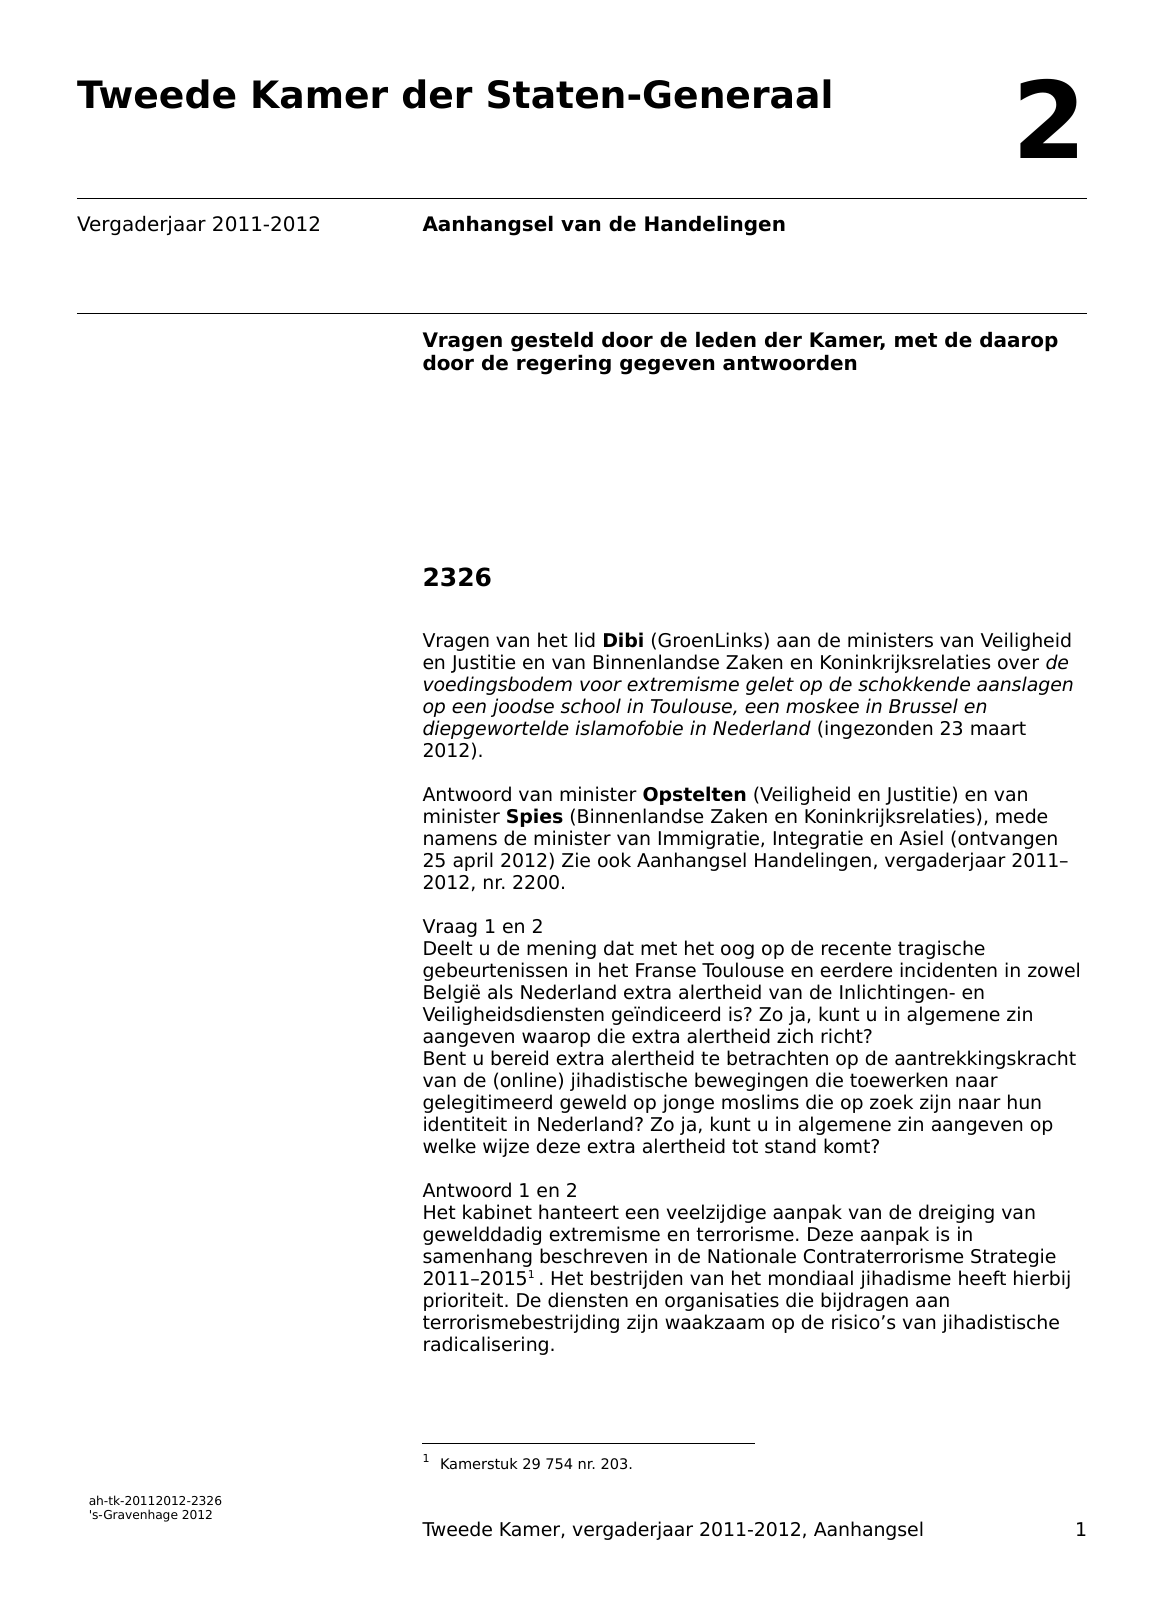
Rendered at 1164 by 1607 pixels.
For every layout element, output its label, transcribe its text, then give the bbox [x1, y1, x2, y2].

text Bent u bereid extra alertheid te betrachten op de aantrekkingskracht van de (online) jihadistische bewegingen die toewerken naar gelegitimeerd geweld op jonge moslims die op zoek zijn naar hun identiteit in Nederland? Zo ja, kunt u in algemene zin aangeven op welke wijze deze extra alertheid tot stand komt? [422, 1048, 1087, 1158]
text Het kabinet hanteert een veelzijdige aanpak van de dreiging van gewelddadig extremisme en terrorisme. Deze aanpak is in samenhang beschreven in de Nationale Contraterrorisme Strategie 2011–2015. Het bestrijden van het mondiaal jihadisme heeft hierbij prioriteit. De diensten en organisaties die bijdragen aan terrorismebestrijding zijn waakzaam op de risico’s van jihadistische radicalisering. [422, 1202, 1087, 1356]
text 2326 [422, 563, 1087, 592]
text Vragen van het lid Dibi (GroenLinks) aan de ministers van Veiligheid en Justitie en van Binnenlandse Zaken en Koninkrijksrelaties over de voedingsbodem voor extremisme gelet op de schokkende aanslagen op een joodse school in Toulouse, een moskee in Brussel en diepgewortelde islamofobie in Nederland (ingezonden 23 maart 2012). [422, 630, 1087, 762]
text Antwoord van minister Opstelten (Veiligheid en Justitie) en van minister Spies (Binnenlandse Zaken en Koninkrijksrelaties), mede namens de minister van Immigratie, Integratie en Asiel (ontvangen 25 april 2012) Zie ook Aanhangsel Handelingen, vergaderjaar 2011–2012, nr. 2200. [422, 784, 1087, 894]
text 's-Gravenhage 2012 [88, 1508, 323, 1522]
table_header Tweede Kamer der Staten-Generaal [77, 59, 886, 198]
table_cell [77, 314, 422, 375]
table_cell Vergaderjaar 2011-2012 [77, 199, 422, 313]
text Kamerstuk 29 754 nr. 203. [422, 1452, 1087, 1474]
text Vraag 1 en 2 [422, 916, 1087, 938]
table_cell Vragen gesteld door de leden der Kamer, met de daarop door de regering gegeven antwoorden [422, 314, 1087, 375]
text Antwoord 1 en 2 [422, 1180, 1087, 1202]
table_header 2 [886, 59, 1087, 198]
text ah-tk-20112012-2326 [88, 1494, 323, 1508]
text Deelt u de mening dat met het oog op de recente tragische gebeurtenissen in het Franse Toulouse en eerdere incidenten in zowel België als Nederland extra alertheid van de Inlichtingen- en Veiligheidsdiensten geïndiceerd is? Zo ja, kunt u in algemene zin aangeven waarop die extra alertheid zich richt? [422, 938, 1087, 1048]
table_cell Aanhangsel van de Handelingen [422, 199, 1087, 313]
